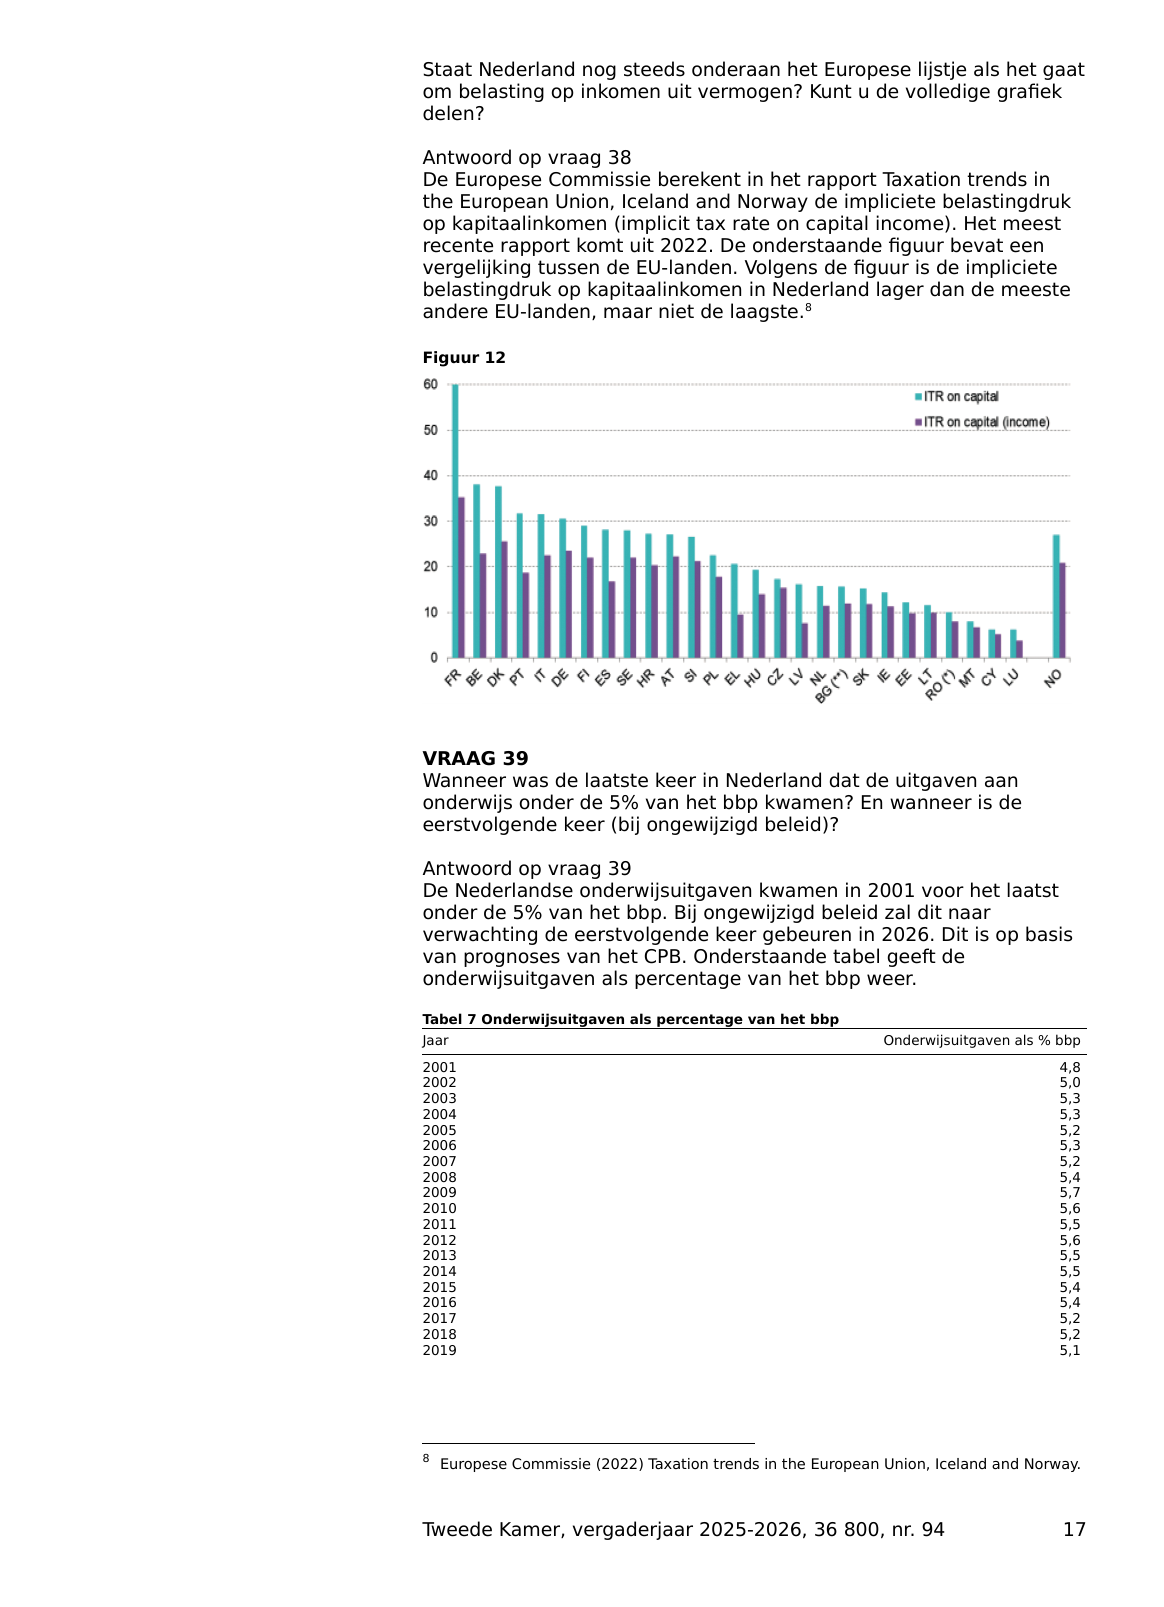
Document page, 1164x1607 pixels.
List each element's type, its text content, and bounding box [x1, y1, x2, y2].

table_cell 2015 [422, 1280, 791, 1295]
table_cell 2007 [422, 1154, 791, 1169]
text De Europese Commissie berekent in het rapport Taxation trends in the European Union, Iceland and Norway de impliciete belastingdruk op kapitaalinkomen (implicit tax rate on capital income). Het meest recente rapport komt uit 2022. De onderstaande figuur bevat een vergelijking tussen de EU-landen. Volgens de figuur is de impliciete belastingdruk op kapitaalinkomen in Nederland lager dan de meeste andere EU-landen, maar niet de laagste. [422, 169, 1087, 323]
table_cell 5,2 [791, 1122, 1087, 1138]
table_cell 5,5 [791, 1264, 1087, 1279]
table_cell 5,0 [791, 1075, 1087, 1091]
text Antwoord op vraag 39 [422, 858, 1087, 880]
table_header Tabel 7 Onderwijsuitgaven als percentage van het bbp [422, 1012, 1087, 1027]
table_cell 5,4 [791, 1295, 1087, 1311]
table_cell 2012 [422, 1233, 791, 1248]
table_cell 2019 [422, 1343, 791, 1358]
table_cell 5,5 [791, 1248, 1087, 1264]
table_cell 2002 [422, 1075, 791, 1091]
table_cell 2006 [422, 1138, 791, 1154]
table_cell 2005 [422, 1122, 791, 1138]
table_cell Jaar [422, 1029, 791, 1054]
picture [422, 378, 1072, 704]
table_cell 5,6 [791, 1233, 1087, 1248]
table_cell 2016 [422, 1295, 791, 1311]
table_cell 5,7 [791, 1185, 1087, 1201]
table_cell 5,3 [791, 1138, 1087, 1154]
table_cell 2004 [422, 1107, 791, 1122]
table_cell 5,3 [791, 1107, 1087, 1122]
text Antwoord op vraag 38 [422, 147, 1087, 169]
text Staat Nederland nog steeds onderaan het Europese lijstje als het gaat om belasting op inkomen uit vermogen? Kunt u de volledige grafiek delen? [422, 59, 1087, 125]
text VRAAG 39 [422, 748, 1087, 770]
table_cell 5,1 [791, 1343, 1087, 1358]
table_cell 2001 [422, 1055, 791, 1075]
table_cell 2010 [422, 1201, 791, 1217]
text De Nederlandse onderwijsuitgaven kwamen in 2001 voor het laatst onder de 5% van het bbp. Bij ongewijzigd beleid zal dit naar verwachting de eerstvolgende keer gebeuren in 2026. Dit is op basis van prognoses van het CPB. Onderstaande tabel geeft de onderwijsuitgaven als percentage van het bbp weer. [422, 880, 1087, 990]
table_cell 5,4 [791, 1170, 1087, 1185]
table_cell 5,5 [791, 1217, 1087, 1232]
text Figuur 12 [422, 349, 1072, 367]
table_cell 5,3 [791, 1091, 1087, 1107]
table_cell 2013 [422, 1248, 791, 1264]
table_cell 2008 [422, 1170, 791, 1185]
text Wanneer was de laatste keer in Nederland dat de uitgaven aan onderwijs onder de 5% van het bbp kwamen? En wanneer is de eerstvolgende keer (bij ongewijzigd beleid)? [422, 770, 1087, 836]
table_cell 2003 [422, 1091, 791, 1107]
table_cell 2017 [422, 1311, 791, 1327]
table_cell 2018 [422, 1327, 791, 1342]
table_cell 2014 [422, 1264, 791, 1279]
table_cell 5,2 [791, 1327, 1087, 1342]
table_cell 5,4 [791, 1280, 1087, 1295]
text Europese Commissie (2022) Taxation trends in the European Union, Iceland and Norway. [422, 1452, 1087, 1474]
table_cell 2009 [422, 1185, 791, 1201]
table_cell 4,8 [791, 1055, 1087, 1075]
table_cell 5,2 [791, 1154, 1087, 1169]
table_cell 5,6 [791, 1201, 1087, 1217]
table_cell 2011 [422, 1217, 791, 1232]
table_cell Onderwijsuitgaven als % bbp [791, 1029, 1087, 1054]
table_cell 5,2 [791, 1311, 1087, 1327]
